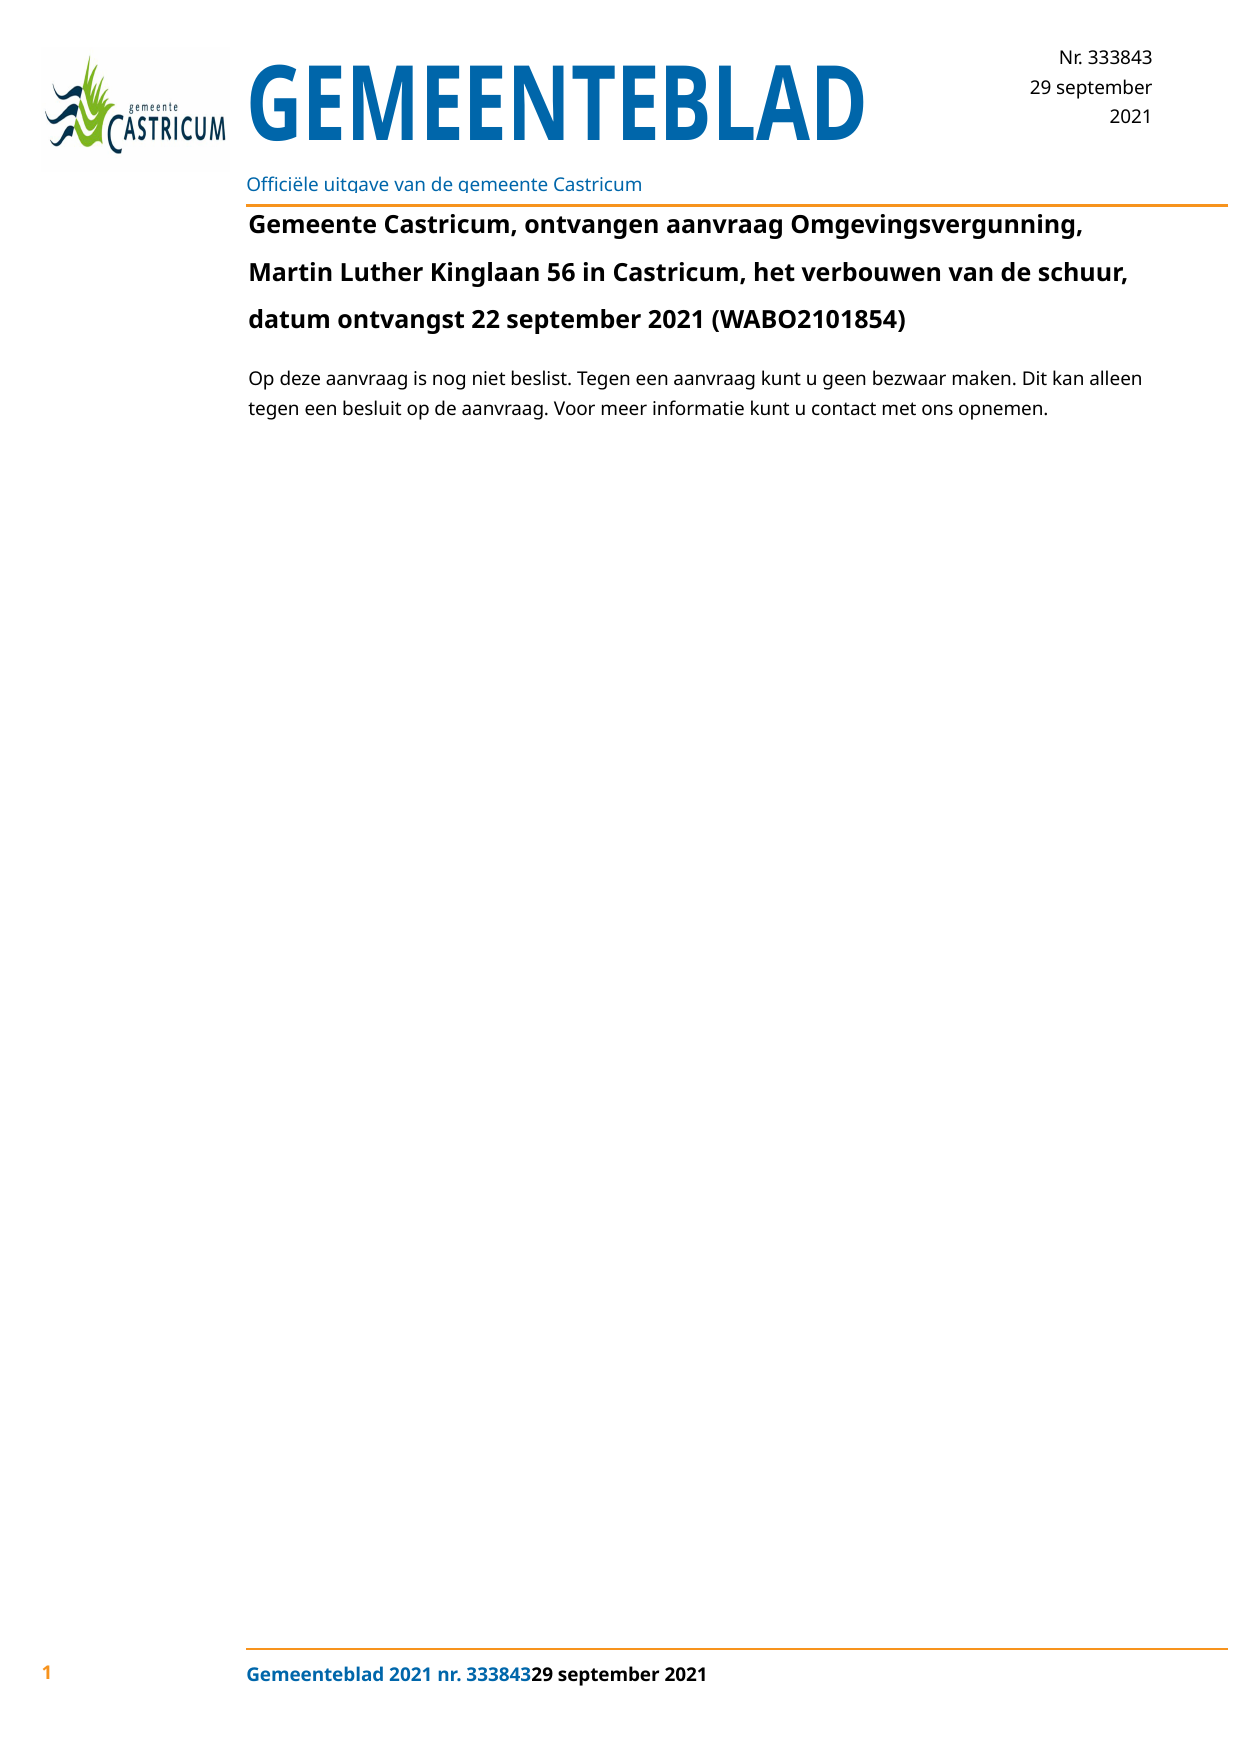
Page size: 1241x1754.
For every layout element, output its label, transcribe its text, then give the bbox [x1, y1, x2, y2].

picture [41, 47, 231, 172]
text Op deze aanvraag is nog niet beslist. Tegen een aanvraag kunt u geen bezwaar maken. Dit kan alleen tegen een besluit op de aanvraag. Voor meer informatie kunt u contact met ons opnemen. [248, 366, 1152, 421]
text Gemeente Castricum, ontvangen aanvraag Omgevingsvergunning, Martin Luther Kinglaan 56 in Castricum, het verbouwen van de schuur, datum ontvangst 22 september 2021 (WABO2101854) [248, 207, 1152, 336]
